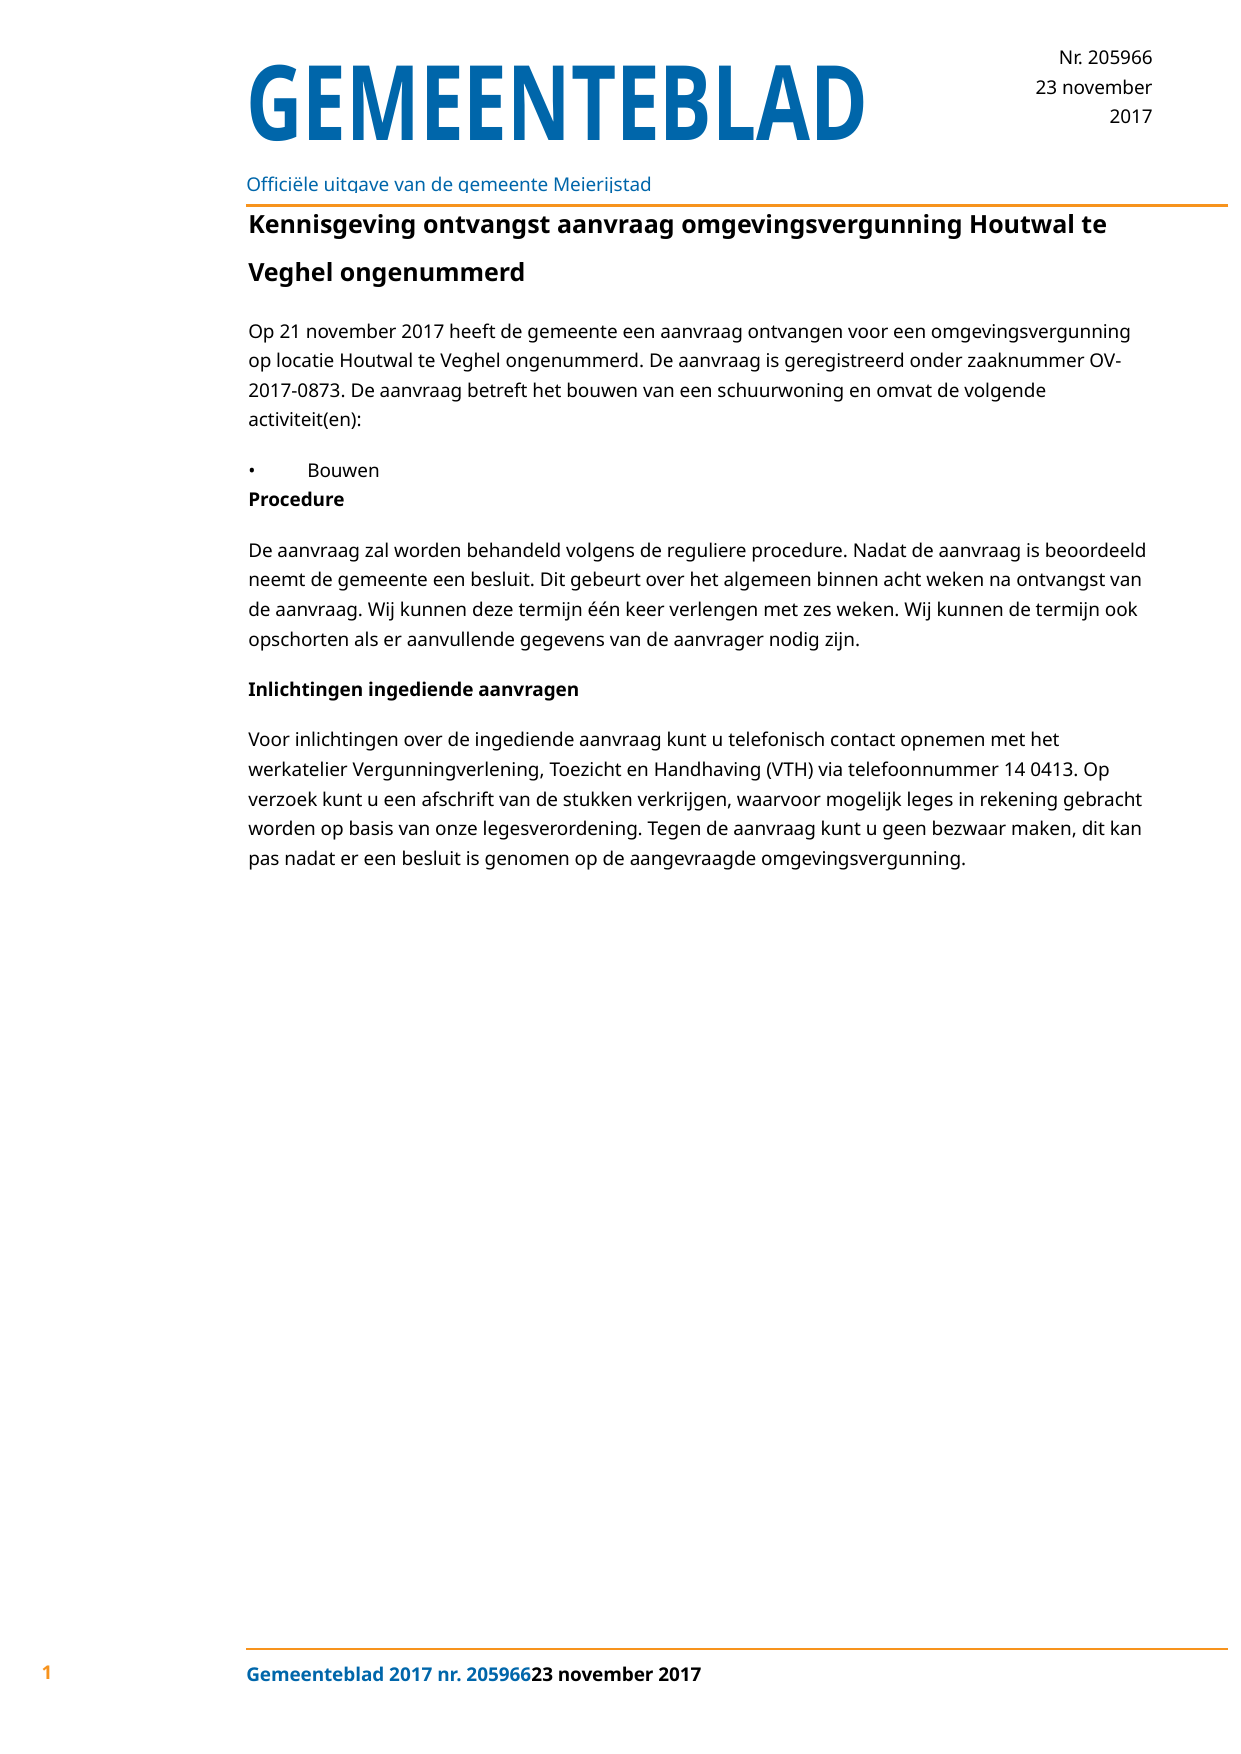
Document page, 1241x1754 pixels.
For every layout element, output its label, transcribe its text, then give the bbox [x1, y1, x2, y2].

text Procedure [248, 487, 1152, 512]
text De aanvraag zal worden behandeld volgens de reguliere procedure. Nadat de aanvraag is beoordeeld neemt de gemeente een besluit. Dit gebeurt over het algemeen binnen acht weken na ontvangst van de aanvraag. Wij kunnen deze termijn één keer verlengen met zes weken. Wij kunnen de termijn ook opschorten als er aanvullende gegevens van de aanvrager nodig zijn. [248, 537, 1152, 652]
text Op 21 november 2017 heeft de gemeente een aanvraag ontvangen voor een omgevingsvergunning op locatie Houtwal te Veghel ongenummerd. De aanvraag is geregistreerd onder zaaknummer OV-2017-0873. De aanvraag betreft het bouwen van een schuurwoning en omvat de volgende activiteit(en): [248, 318, 1152, 432]
text Kennisgeving ontvangst aanvraag omgevingsvergunning Houtwal te Veghel ongenummerd [248, 207, 1152, 288]
list Bouwen [248, 457, 1152, 483]
text Voor inlichtingen over de ingediende aanvraag kunt u telefonisch contact opnemen met het werkatelier Vergunningverlening, Toezicht en Handhaving (VTH) via telefoonnummer 14 0413. Op verzoek kunt u een afschrift van de stukken verkrijgen, waarvoor mogelijk leges in rekening gebracht worden op basis van onze legesverordening. Tegen de aanvraag kunt u geen bezwaar maken, dit kan pas nadat er een besluit is genomen op de aangevraagde omgevingsvergunning. [248, 727, 1152, 871]
picture [41, 47, 231, 172]
text Inlichtingen ingediende aanvragen [248, 676, 1152, 702]
